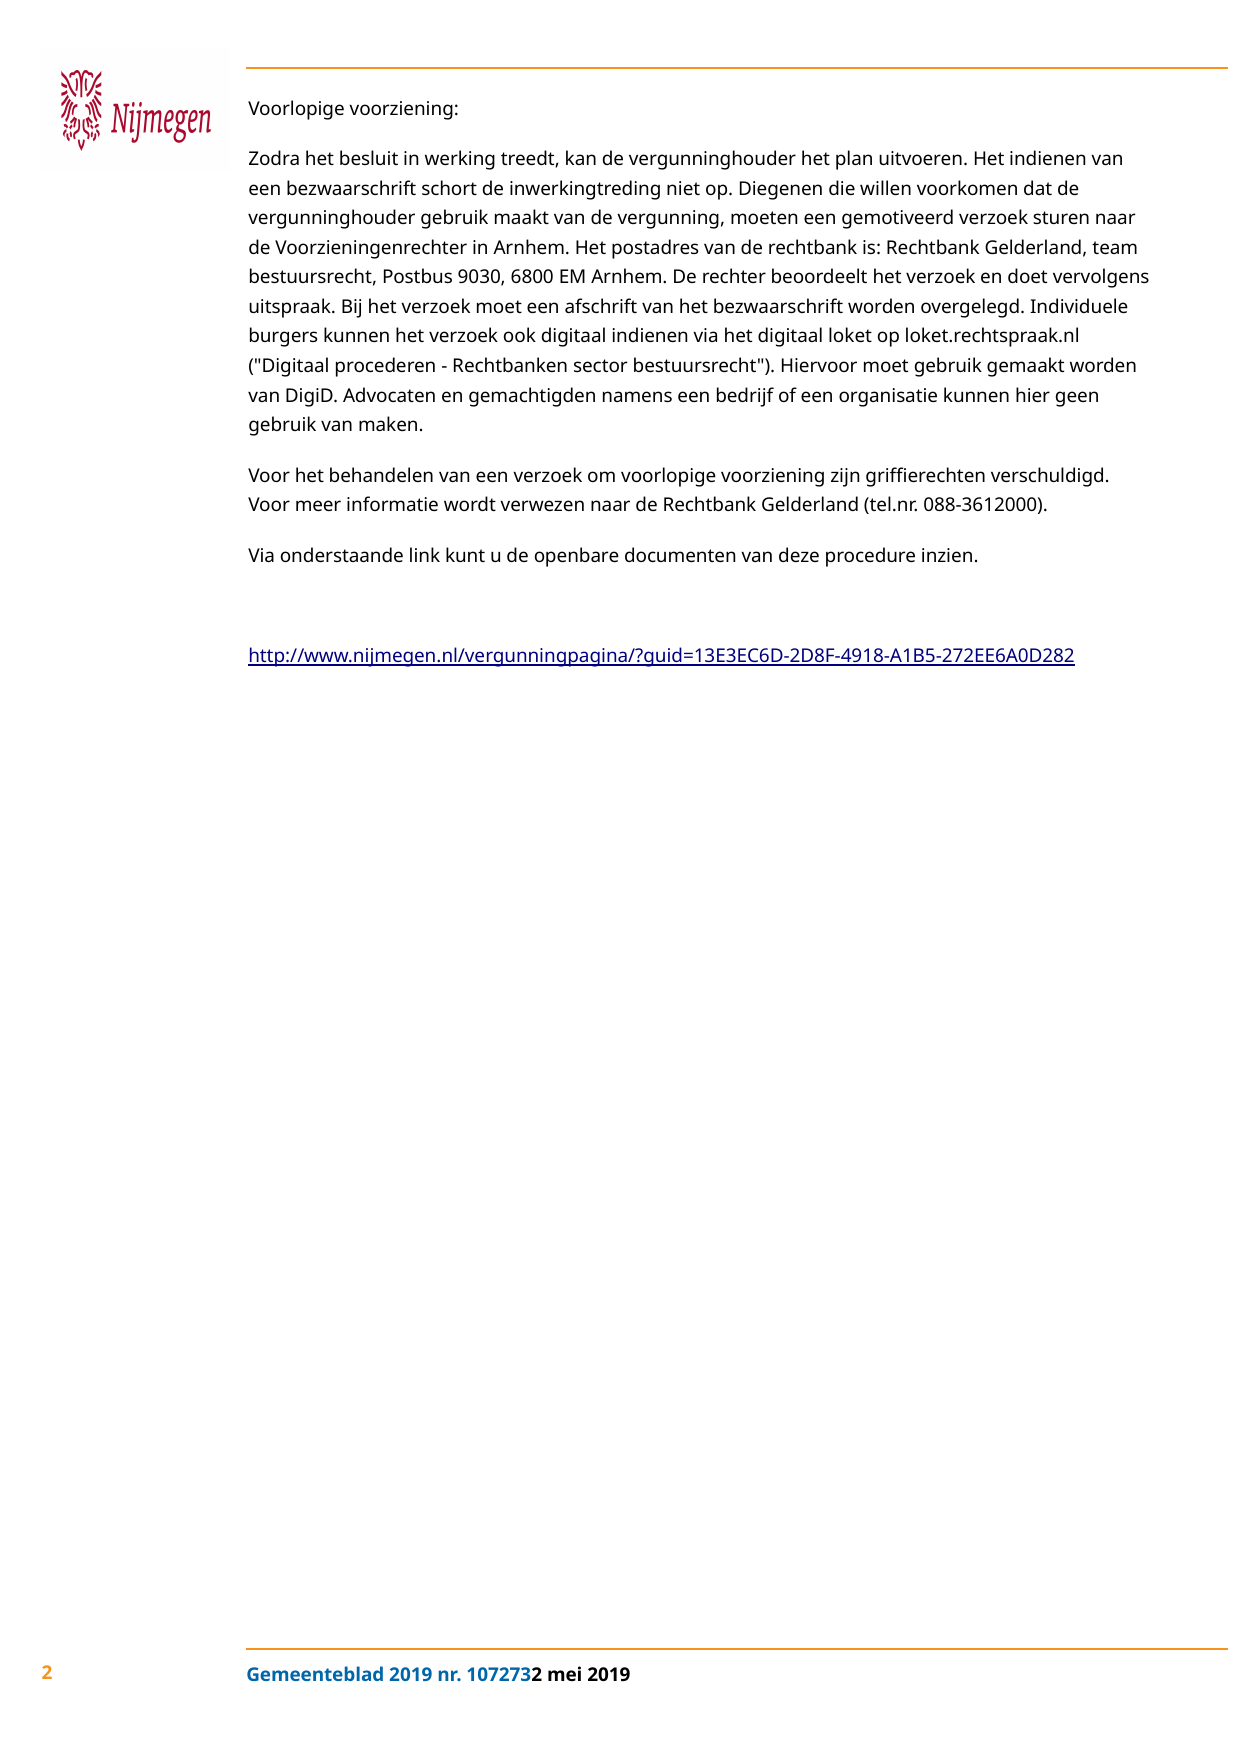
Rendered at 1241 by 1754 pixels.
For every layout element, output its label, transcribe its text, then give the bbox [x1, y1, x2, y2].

text Zodra het besluit in werking treedt, kan de vergunninghouder het plan uitvoeren. Het indienen van een bezwaarschrift schort de inwerkingtreding niet op. Diegenen die willen voorkomen dat de vergunninghouder gebruik maakt van de vergunning, moeten een gemotiveerd verzoek sturen naar de Voorzieningenrechter in Arnhem. Het postadres van de rechtbank is: Rechtbank Gelderland, team bestuursrecht, Postbus 9030, 6800 EM Arnhem. De rechter beoordeelt het verzoek en doet vervolgens uitspraak. Bij het verzoek moet een afschrift van het bezwaarschrift worden overgelegd. Individuele burgers kunnen het verzoek ook digitaal indienen via het digitaal loket op loket.rechtspraak.nl ("Digitaal procederen - Rechtbanken sector bestuursrecht"). Hiervoor moet gebruik gemaakt worden van DigiD. Advocaten en gemachtigden namens een bedrijf of een organisatie kunnen hier geen gebruik van maken. [248, 145, 1152, 437]
text Voorlopige voorziening: [248, 95, 1152, 121]
text Voor het behandelen van een verzoek om voorlopige voorziening zijn griffierechten verschuldigd. Voor meer informatie wordt verwezen naar de Rechtbank Gelderland (tel.nr. 088-3612000). [248, 462, 1152, 517]
picture [41, 47, 231, 172]
text http://www.nijmegen.nl/vergunningpagina/?guid=13E3EC6D-2D8F-4918-A1B5-272EE6A0D282 [248, 643, 1152, 668]
text Via onderstaande link kunt u de openbare documenten van deze procedure inzien. [248, 542, 1152, 568]
